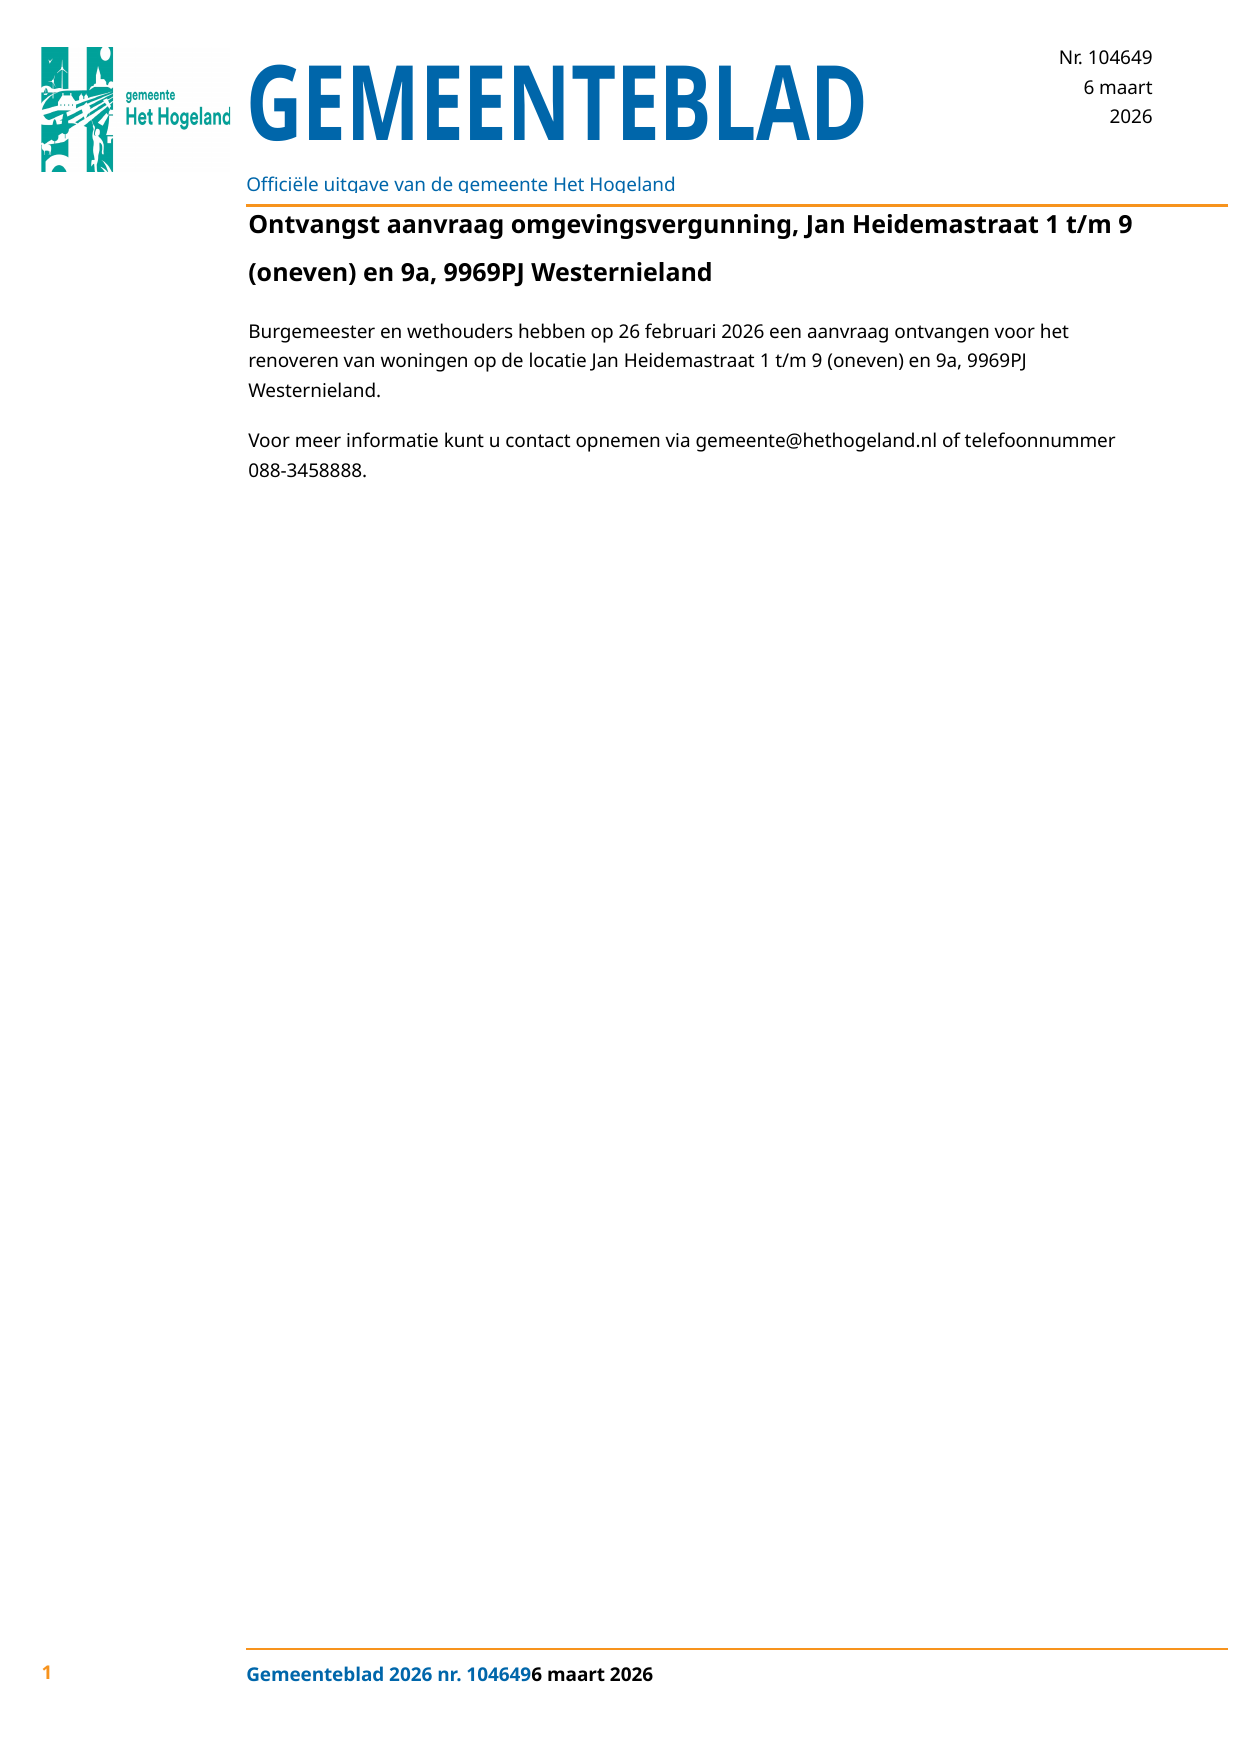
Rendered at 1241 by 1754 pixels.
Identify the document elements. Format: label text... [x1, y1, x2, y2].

text Voor meer informatie kunt u contact opnemen via gemeente@hethogeland.nl of telefoonnummer 088-3458888. [248, 427, 1152, 483]
picture [41, 47, 231, 172]
text Burgemeester en wethouders hebben op 26 februari 2026 een aanvraag ontvangen voor het renoveren van woningen op de locatie Jan Heidemastraat 1 t/m 9 (oneven) en 9a, 9969PJ Westernieland. [248, 318, 1152, 403]
text Ontvangst aanvraag omgevingsvergunning, Jan Heidemastraat 1 t/m 9 (oneven) en 9a, 9969PJ Westernieland [248, 207, 1152, 288]
